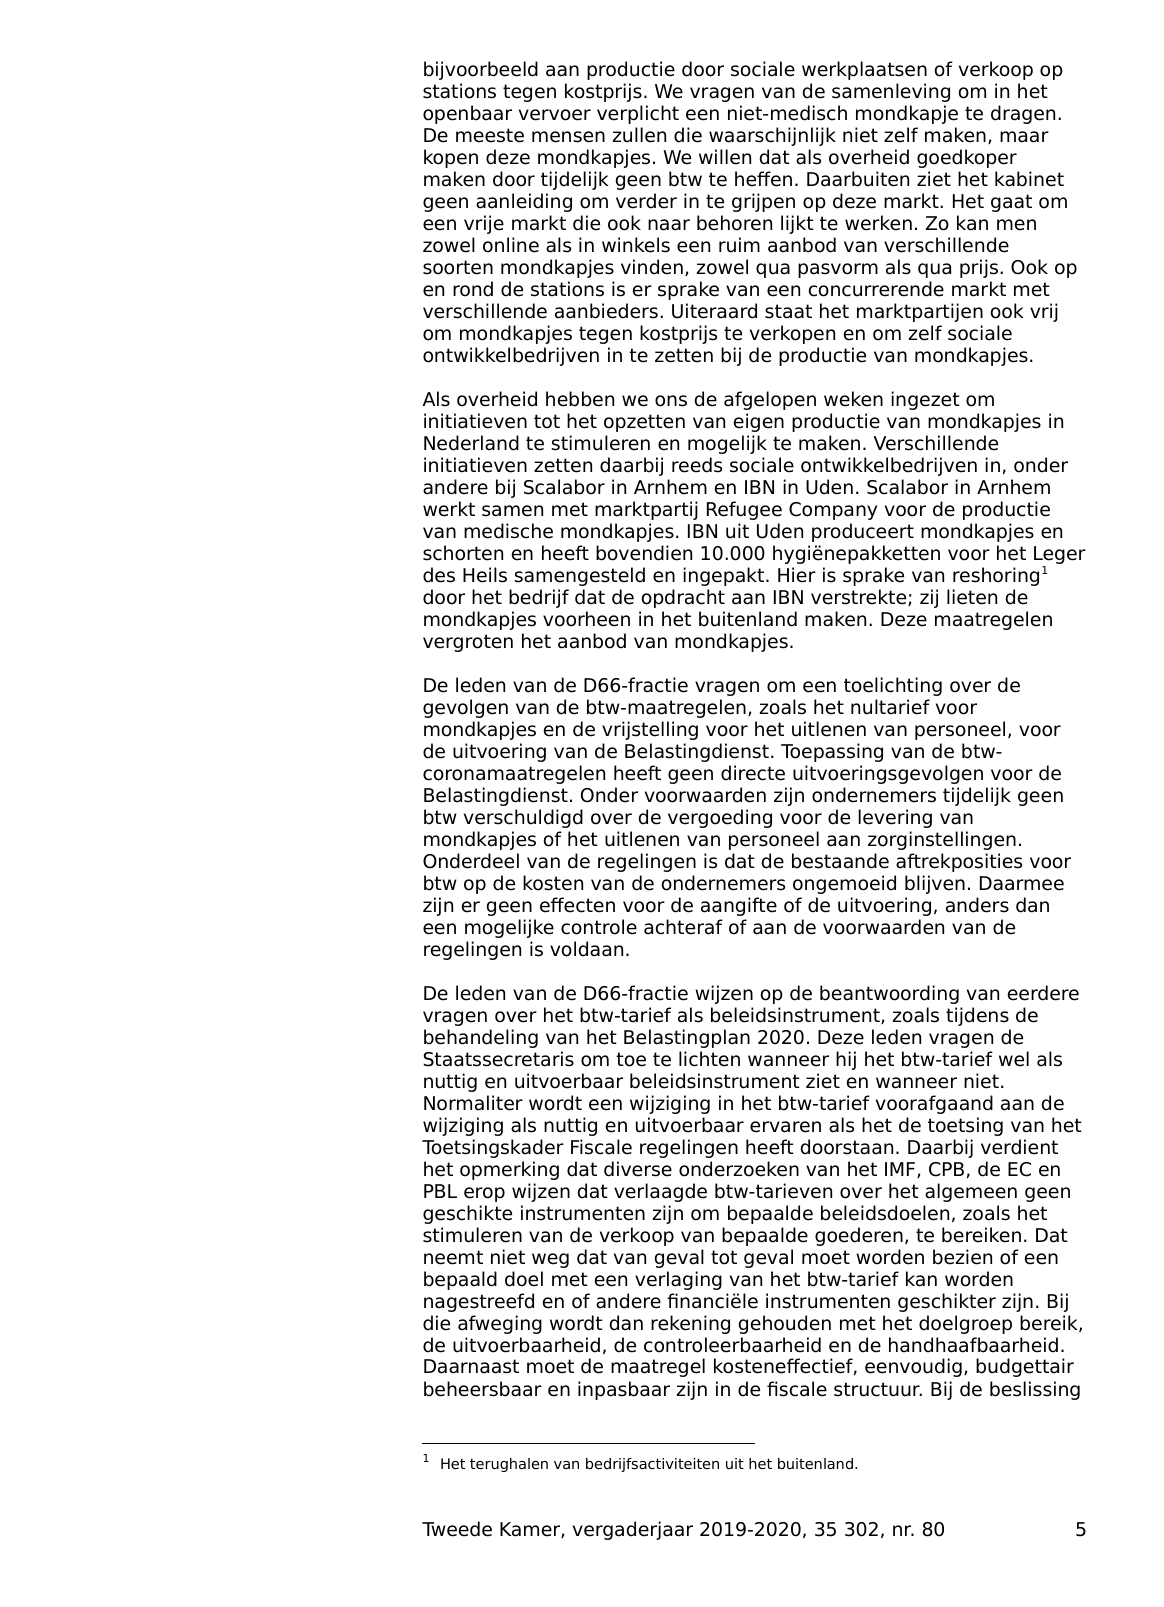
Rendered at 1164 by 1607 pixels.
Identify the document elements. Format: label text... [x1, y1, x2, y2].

text Als overheid hebben we ons de afgelopen weken ingezet om initiatieven tot het opzetten van eigen productie van mondkapjes in Nederland te stimuleren en mogelijk te maken. Verschillende initiatieven zetten daarbij reeds sociale ontwikkelbedrijven in, onder andere bij Scalabor in Arnhem en IBN in Uden. Scalabor in Arnhem werkt samen met marktpartij Refugee Company voor de productie van medische mondkapjes. IBN uit Uden produceert mondkapjes en schorten en heeft bovendien 10.000 hygiënepakketten voor het Leger des Heils samengesteld en ingepakt. Hier is sprake van reshoring door het bedrijf dat de opdracht aan IBN verstrekte; zij lieten de mondkapjes voorheen in het buitenland maken. Deze maatregelen vergroten het aanbod van mondkapjes. [422, 389, 1087, 653]
text De leden van de D66-fractie vragen om een toelichting over de gevolgen van de btw-maatregelen, zoals het nultarief voor mondkapjes en de vrijstelling voor het uitlenen van personeel, voor de uitvoering van de Belastingdienst. Toepassing van de btw-coronamaatregelen heeft geen directe uitvoeringsgevolgen voor de Belastingdienst. Onder voorwaarden zijn ondernemers tijdelijk geen btw verschuldigd over de vergoeding voor de levering van mondkapjes of het uitlenen van personeel aan zorginstellingen. Onderdeel van de regelingen is dat de bestaande aftrekposities voor btw op de kosten van de ondernemers ongemoeid blijven. Daarmee zijn er geen effecten voor de aangifte of de uitvoering, anders dan een mogelijke controle achteraf of aan de voorwaarden van de regelingen is voldaan. [422, 675, 1087, 961]
text bijvoorbeeld aan productie door sociale werkplaatsen of verkoop op stations tegen kostprijs. We vragen van de samenleving om in het openbaar vervoer verplicht een niet-medisch mondkapje te dragen. De meeste mensen zullen die waarschijnlijk niet zelf maken, maar kopen deze mondkapjes. We willen dat als overheid goedkoper maken door tijdelijk geen btw te heffen. Daarbuiten ziet het kabinet geen aanleiding om verder in te grijpen op deze markt. Het gaat om een vrije markt die ook naar behoren lijkt te werken. Zo kan men zowel online als in winkels een ruim aanbod van verschillende soorten mondkapjes vinden, zowel qua pasvorm als qua prijs. Ook op en rond de stations is er sprake van een concurrerende markt met verschillende aanbieders. Uiteraard staat het marktpartijen ook vrij om mondkapjes tegen kostprijs te verkopen en om zelf sociale ontwikkelbedrijven in te zetten bij de productie van mondkapjes. [422, 59, 1087, 367]
text Het terughalen van bedrijfsactiviteiten uit het buitenland. [422, 1452, 1087, 1474]
text De leden van de D66-fractie wijzen op de beantwoording van eerdere vragen over het btw-tarief als beleidsinstrument, zoals tijdens de behandeling van het Belastingplan 2020. Deze leden vragen de Staatssecretaris om toe te lichten wanneer hij het btw-tarief wel als nuttig en uitvoerbaar beleidsinstrument ziet en wanneer niet. Normaliter wordt een wijziging in het btw-tarief voorafgaand aan de wijziging als nuttig en uitvoerbaar ervaren als het de toetsing van het Toetsingskader Fiscale regelingen heeft doorstaan. Daarbij verdient het opmerking dat diverse onderzoeken van het IMF, CPB, de EC en PBL erop wijzen dat verlaagde btw-tarieven over het algemeen geen geschikte instrumenten zijn om bepaalde beleidsdoelen, zoals het stimuleren van de verkoop van bepaalde goederen, te bereiken. Dat neemt niet weg dat van geval tot geval moet worden bezien of een bepaald doel met een verlaging van het btw-tarief kan worden nagestreefd en of andere financiële instrumenten geschikter zijn. Bij die afweging wordt dan rekening gehouden met het doelgroep bereik, de uitvoerbaarheid, de controleerbaarheid en de handhaafbaarheid. Daarnaast moet de maatregel kosteneffectief, eenvoudig, budgettair beheersbaar en inpasbaar zijn in de fiscale structuur. Bij de beslissing [422, 983, 1087, 1400]
